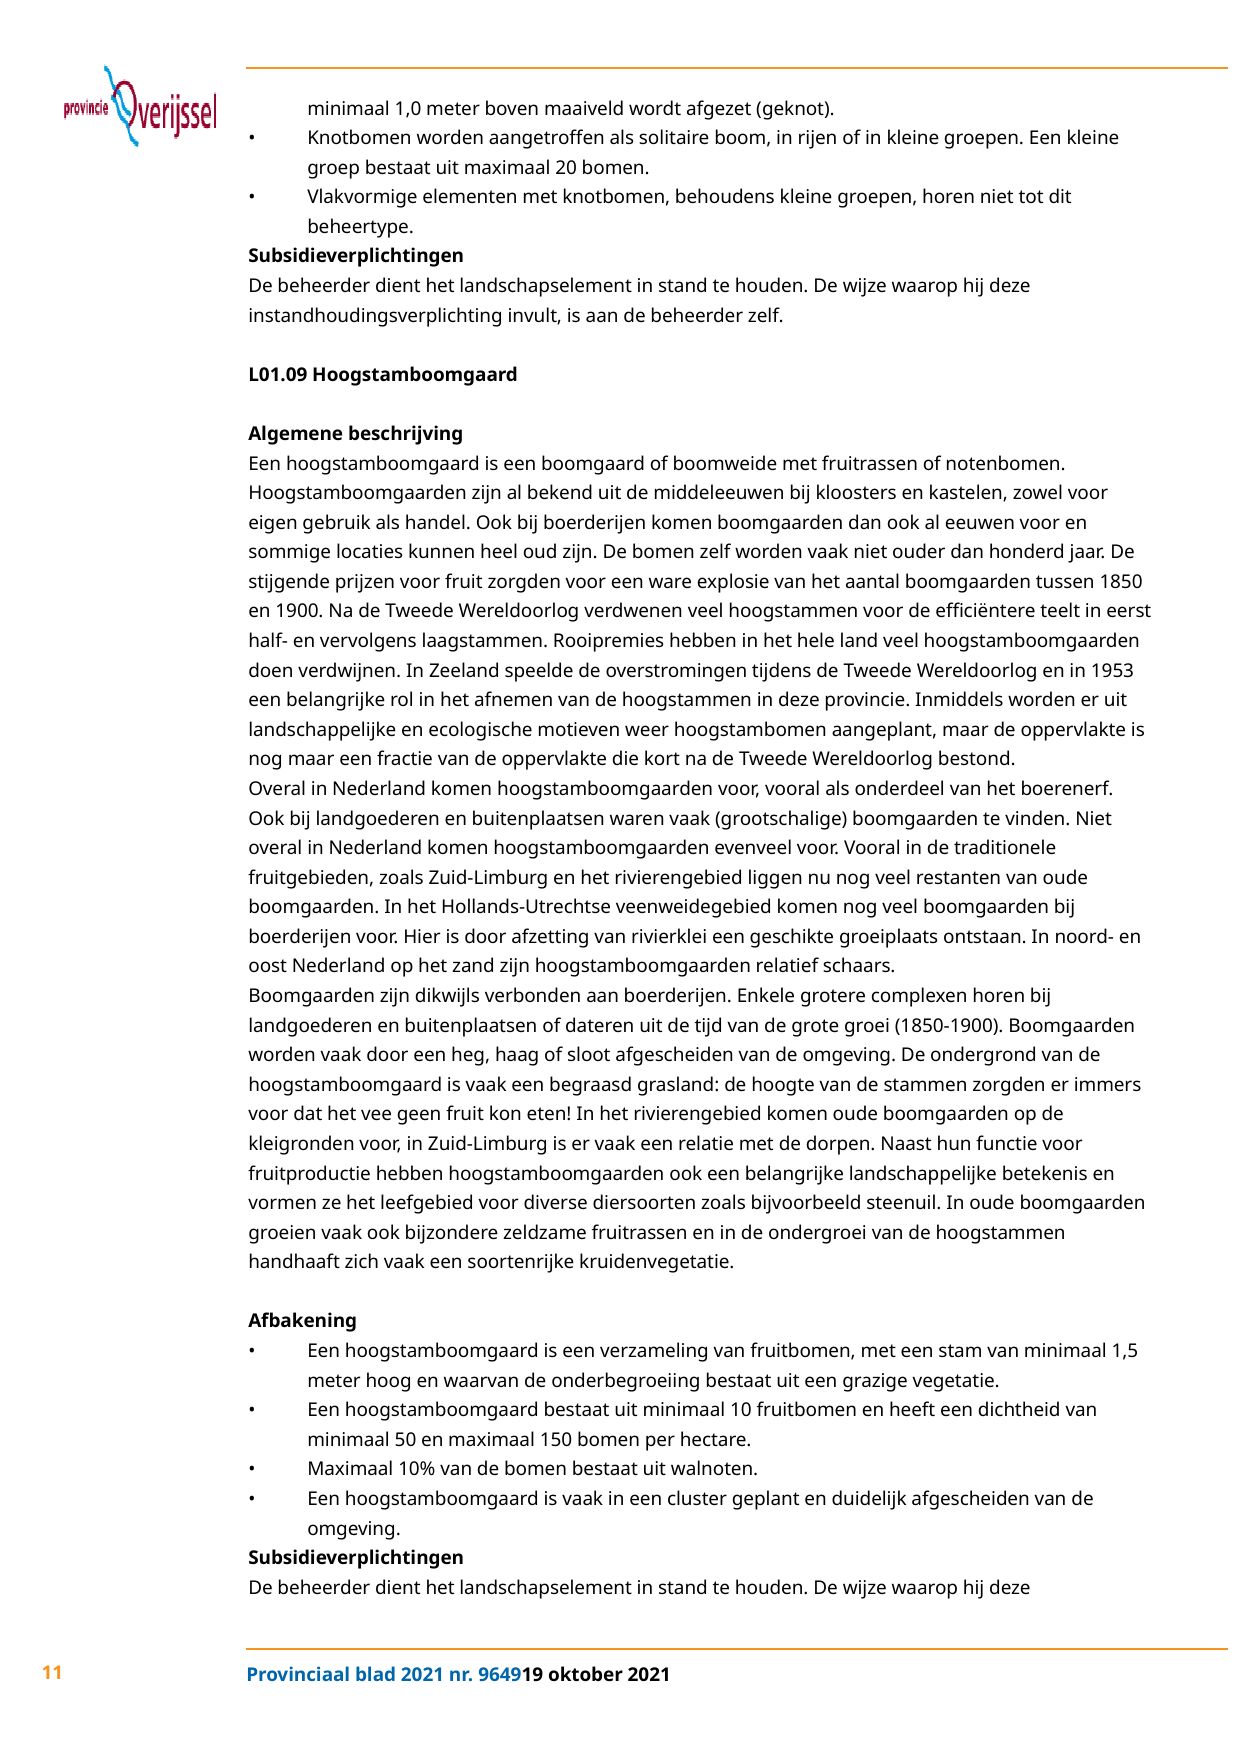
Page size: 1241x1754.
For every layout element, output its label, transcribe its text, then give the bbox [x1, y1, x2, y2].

picture [41, 47, 231, 172]
text Algemene beschrijving [248, 420, 1152, 446]
list Maximaal 10% van de bomen bestaat uit walnoten. [248, 1456, 1152, 1481]
list Een hoogstamboomgaard bestaat uit minimaal 10 fruitbomen en heeft een dichtheid van minimaal 50 en maximaal 150 bomen per hectare. [248, 1396, 1152, 1452]
list Een hoogstamboomgaard is vaak in een cluster geplant en duidelijk afgescheiden van de omgeving. [248, 1485, 1152, 1541]
list Vlakvormige elementen met knotbomen, behoudens kleine groepen, horen niet tot dit beheertype. [248, 183, 1152, 239]
text Een hoogstamboomgaard is een boomgaard of boomweide met fruitrassen of notenbomen. Hoogstamboomgaarden zijn al bekend uit de middeleeuwen bij kloosters en kastelen, zowel voor eigen gebruik als handel. Ook bij boerderijen komen boomgaarden dan ook al eeuwen voor en sommige locaties kunnen heel oud zijn. De bomen zelf worden vaak niet ouder dan honderd jaar. De stijgende prijzen voor fruit zorgden voor een ware explosie van het aantal boomgaarden tussen 1850 en 1900. Na de Tweede Wereldoorlog verdwenen veel hoogstammen voor de efficiëntere teelt in eerst half- en vervolgens laagstammen. Rooipremies hebben in het hele land veel hoogstamboomgaarden doen verdwijnen. In Zeeland speelde de overstromingen tijdens de Tweede Wereldoorlog en in 1953 een belangrijke rol in het afnemen van de hoogstammen in deze provincie. Inmiddels worden er uit landschappelijke en ecologische motieven weer hoogstambomen aangeplant, maar de oppervlakte is nog maar een fractie van de oppervlakte die kort na de Tweede Wereldoorlog bestond. [248, 450, 1152, 771]
text Subsidieverplichtingen [248, 1544, 1152, 1570]
text Afbakening [248, 1308, 1152, 1333]
list Knotbomen worden aangetroffen als solitaire boom, in rijen of in kleine groepen. Een kleine groep bestaat uit maximaal 20 bomen. [248, 124, 1152, 180]
text Boomgaarden zijn dikwijls verbonden aan boerderijen. Enkele grotere complexen horen bij landgoederen en buitenplaatsen of dateren uit de tijd van de grote groei (1850-1900). Boomgaarden worden vaak door een heg, haag of sloot afgescheiden van de omgeving. De ondergrond van de hoogstamboomgaard is vaak een begraasd grasland: de hoogte van de stammen zorgden er immers voor dat het vee geen fruit kon eten! In het rivierengebied komen oude boomgaarden op de kleigronden voor, in Zuid-Limburg is er vaak een relatie met de dorpen. Naast hun functie voor fruitproductie hebben hoogstamboomgaarden ook een belangrijke landschappelijke betekenis en vormen ze het leefgebied voor diverse diersoorten zoals bijvoorbeeld steenuil. In oude boomgaarden groeien vaak ook bijzondere zeldzame fruitrassen en in de ondergroei van de hoogstammen handhaaft zich vaak een soortenrijke kruidenvegetatie. [248, 982, 1152, 1274]
text Subsidieverplichtingen [248, 243, 1152, 268]
text Overal in Nederland komen hoogstamboomgaarden voor, vooral als onderdeel van het boerenerf. Ook bij landgoederen en buitenplaatsen waren vaak (grootschalige) boomgaarden te vinden. Niet overal in Nederland komen hoogstamboomgaarden evenveel voor. Vooral in de traditionele fruitgebieden, zoals Zuid-Limburg en het rivierengebied liggen nu nog veel restanten van oude boomgaarden. In het Hollands-Utrechtse veenweidegebied komen nog veel boomgaarden bij boerderijen voor. Hier is door afzetting van rivierklei een geschikte groeiplaats ontstaan. In noord- en oost Nederland op het zand zijn hoogstamboomgaarden relatief schaars. [248, 775, 1152, 978]
text L01.09 Hoogstamboomgaard [248, 361, 1152, 387]
text De beheerder dient het landschapselement in stand te houden. De wijze waarop hij deze [248, 1574, 1152, 1600]
list minimaal 1,0 meter boven maaiveld wordt afgezet (geknot). [248, 95, 1152, 121]
text De beheerder dient het landschapselement in stand te houden. De wijze waarop hij deze instandhoudingsverplichting invult, is aan de beheerder zelf. [248, 272, 1152, 328]
list Een hoogstamboomgaard is een verzameling van fruitbomen, met een stam van minimaal 1,5 meter hoog en waarvan de onderbegroeiing bestaat uit een grazige vegetatie. [248, 1337, 1152, 1393]
